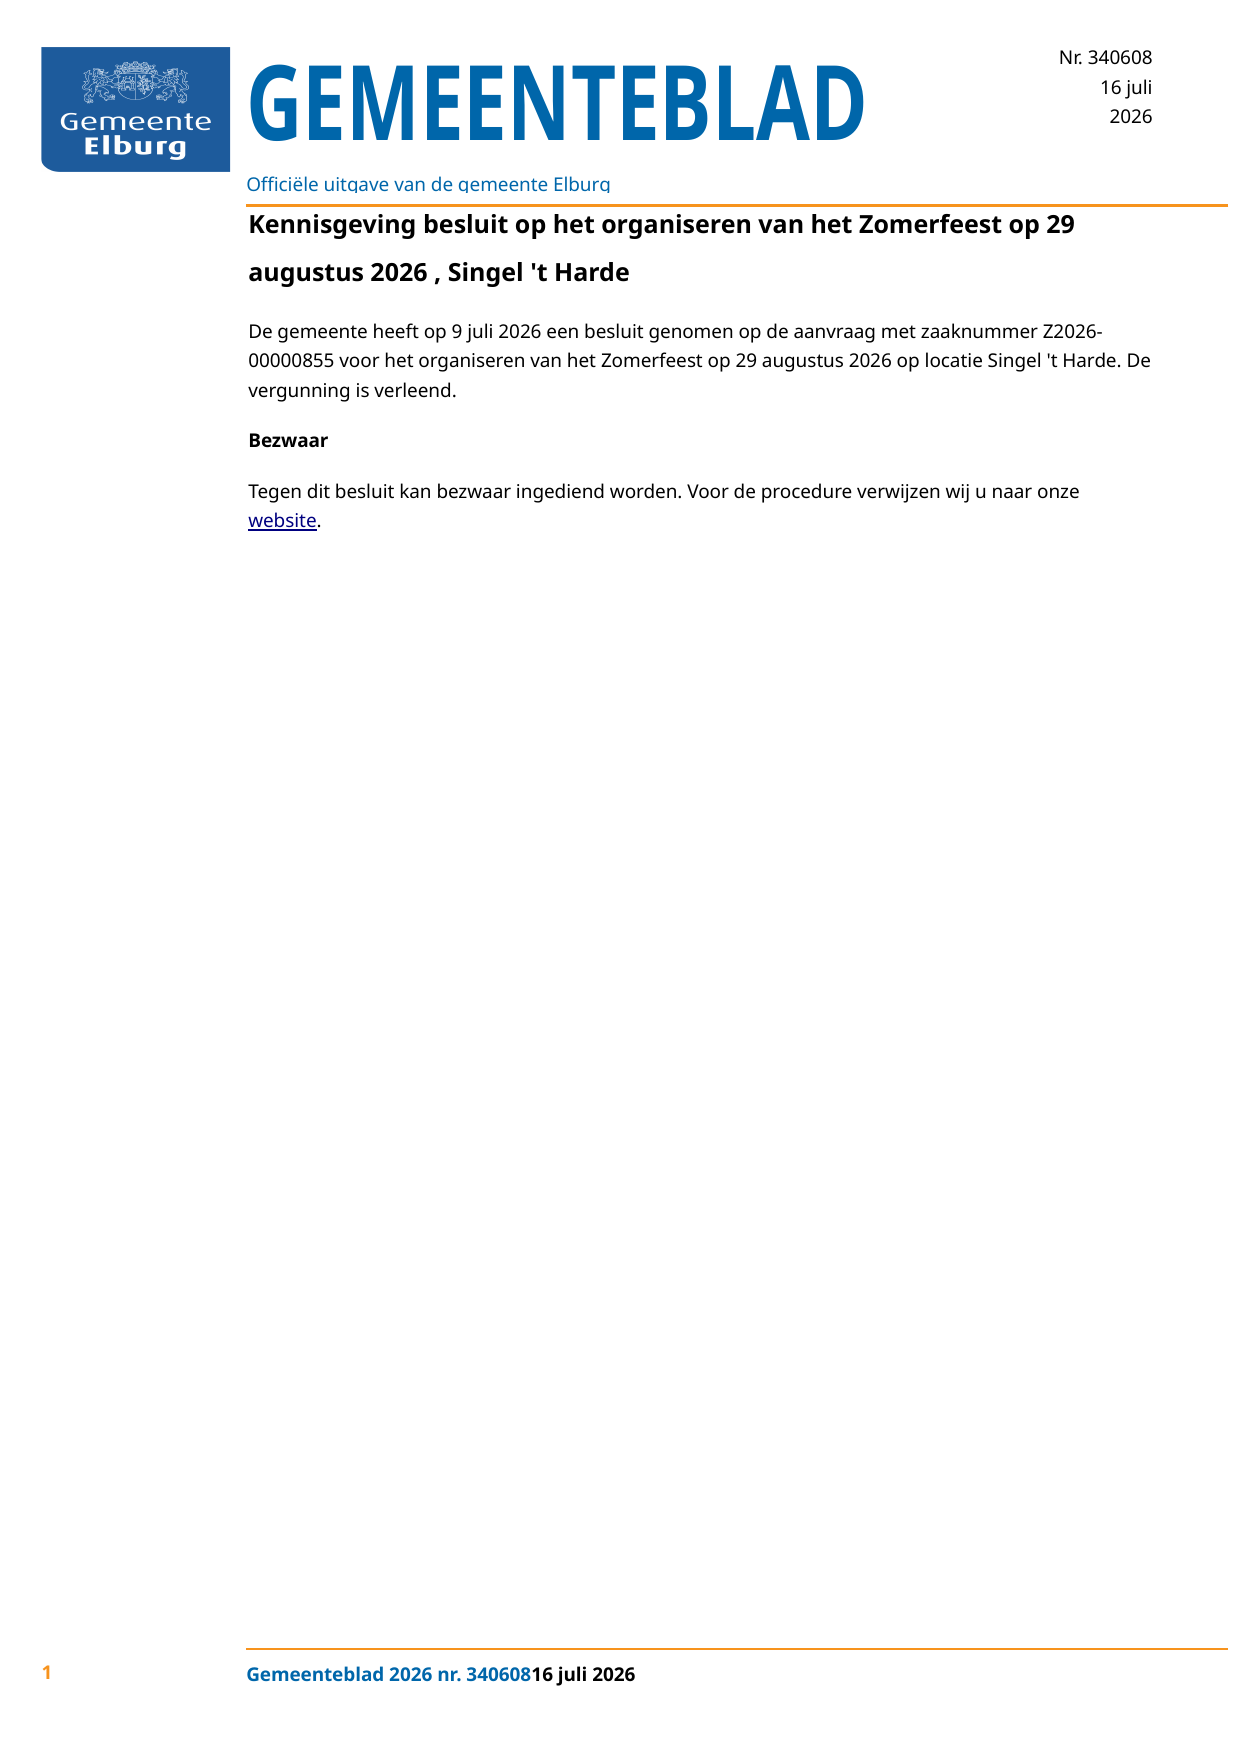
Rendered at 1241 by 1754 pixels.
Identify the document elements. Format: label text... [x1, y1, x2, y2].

picture [41, 47, 231, 172]
text Tegen dit besluit kan bezwaar ingediend worden. Voor de procedure verwijzen wij u naar onze website. [248, 478, 1152, 533]
text De gemeente heeft op 9 juli 2026 een besluit genomen op de aanvraag met zaaknummer Z2026-00000855 voor het organiseren van het Zomerfeest op 29 augustus 2026 op locatie Singel 't Harde. De vergunning is verleend. [248, 318, 1152, 403]
text Kennisgeving besluit op het organiseren van het Zomerfeest op 29 augustus 2026 , Singel 't Harde [248, 207, 1152, 288]
text Bezwaar [248, 427, 1152, 453]
